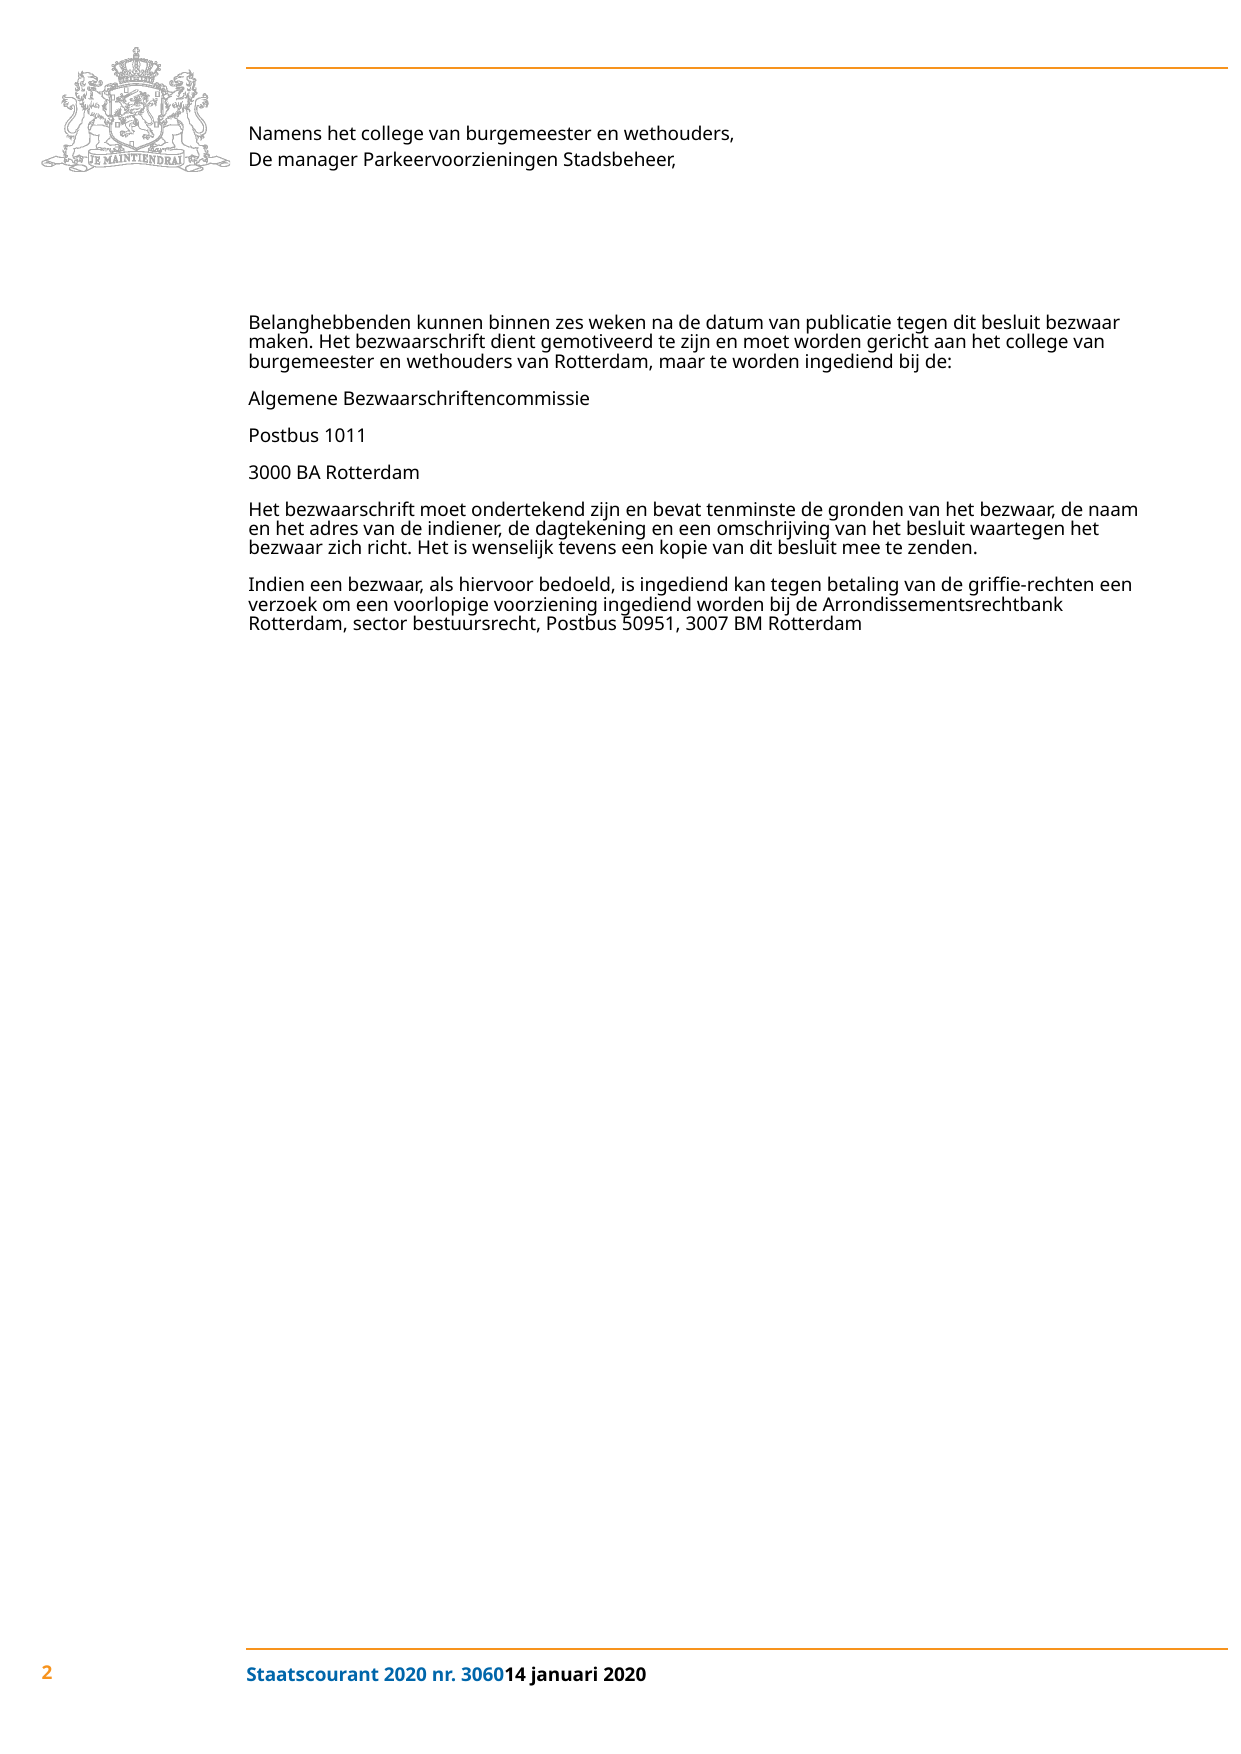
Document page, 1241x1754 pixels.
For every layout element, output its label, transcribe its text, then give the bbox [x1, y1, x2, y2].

text Indien een bezwaar, als hiervoor bedoeld, is ingediend kan tegen betaling van de griffie-rechten een verzoek om een voorlopige voorziening ingediend worden bij de Arrondissementsrechtbank Rotterdam, sector bestuursrecht, Postbus 50951, 3007 BM Rotterdam [248, 576, 1152, 634]
text Postbus 1011 [248, 427, 1152, 446]
text Namens het college van burgemeester en wethouders, [248, 121, 1152, 146]
text De manager Parkeervoorzieningen Stadsbeheer, [248, 146, 1152, 172]
picture [41, 47, 231, 172]
text Het bezwaarschrift moet ondertekend zijn en bevat tenminste de gronden van het bezwaar, de naam en het adres van de indiener, de dagtekening en een omschrijving van het besluit waartegen het bezwaar zich richt. Het is wenselijk tevens een kopie van dit besluit mee te zenden. [248, 501, 1152, 558]
text 3000 BA Rotterdam [248, 464, 1152, 483]
text Algemene Bezwaarschriftencommissie [248, 390, 1152, 409]
text Belanghebbenden kunnen binnen zes weken na de datum van publicatie tegen dit besluit bezwaar maken. Het bezwaarschrift dient gemotiveerd te zijn en moet worden gericht aan het college van burgemeester en wethouders van Rotterdam, maar te worden ingediend bij de: [248, 314, 1152, 372]
